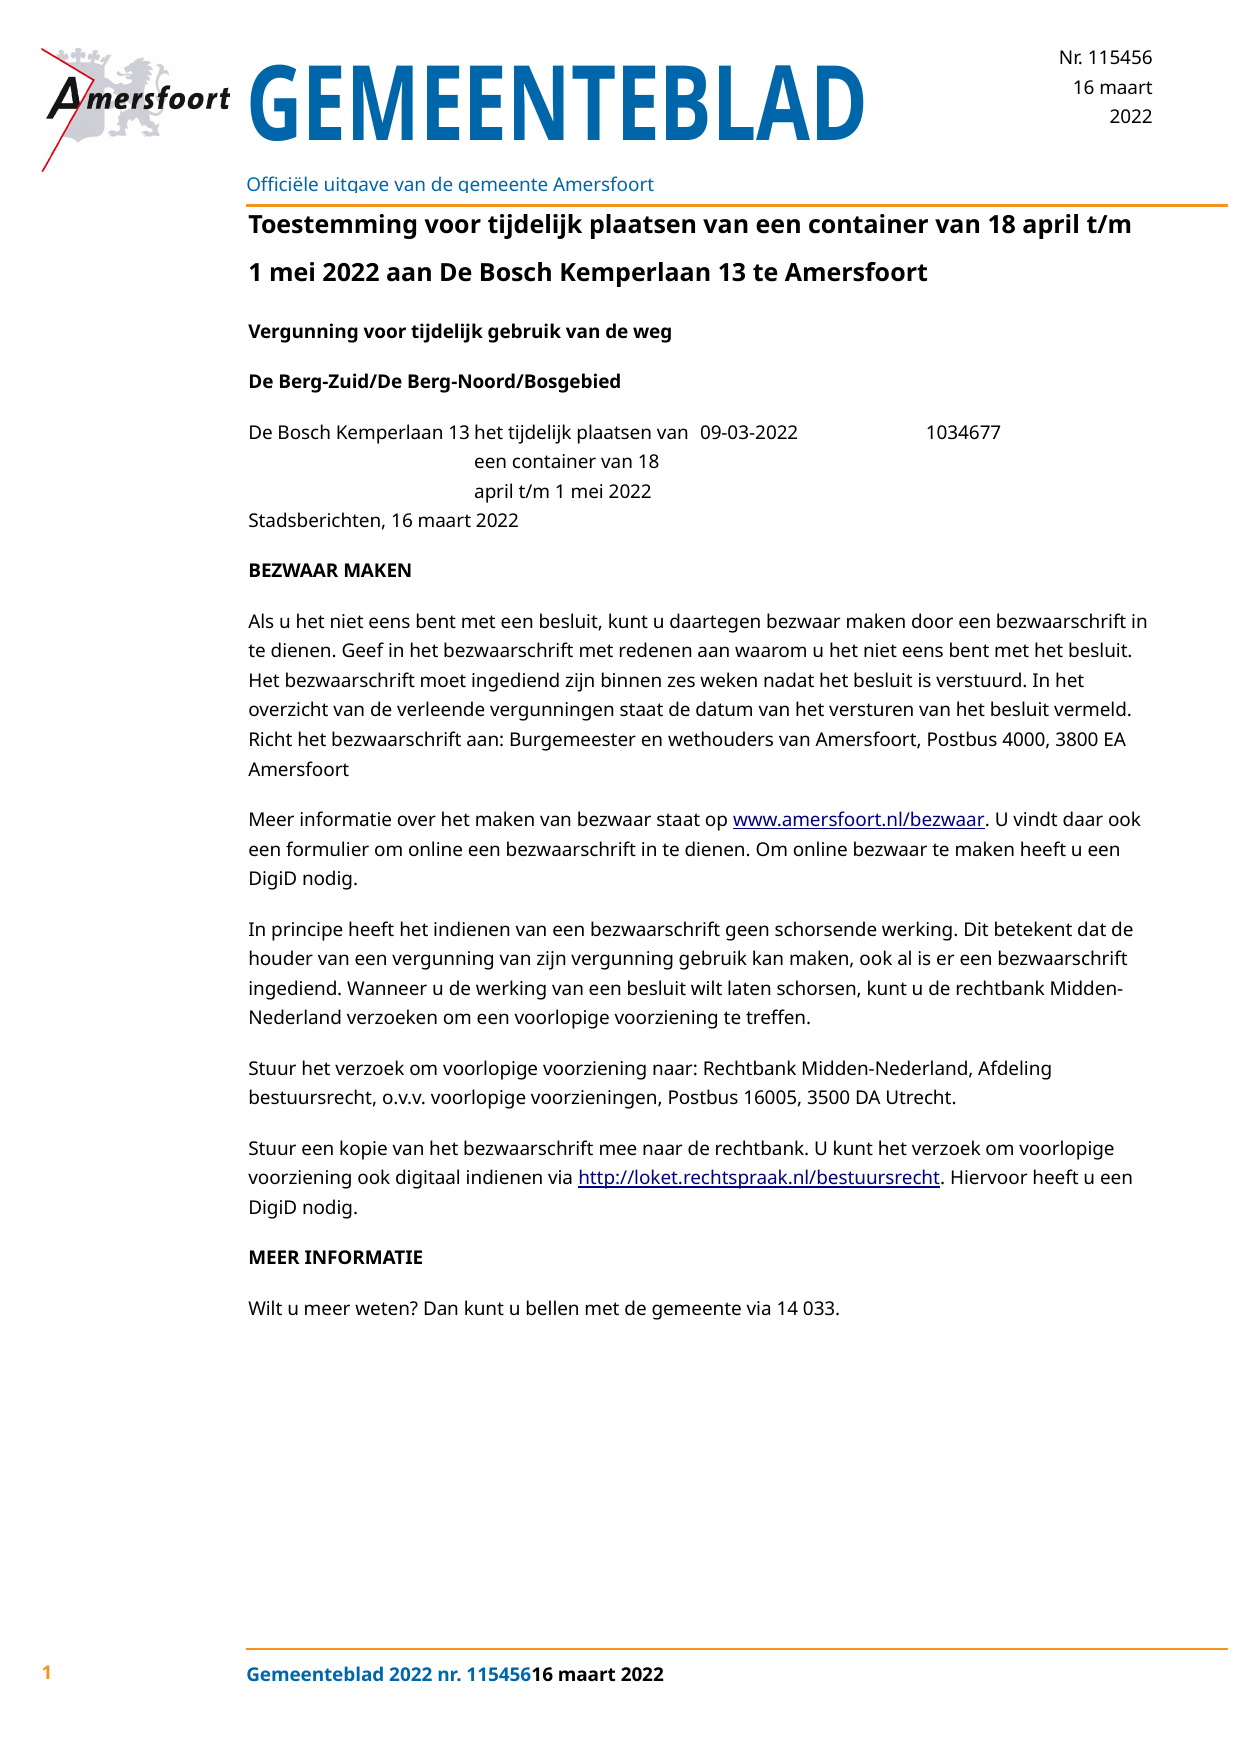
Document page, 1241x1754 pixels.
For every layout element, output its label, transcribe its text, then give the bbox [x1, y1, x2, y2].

table_header het tijdelijk plaatsen van een container van 18 april t/m 1 mei 2022 [474, 419, 700, 504]
text Vergunning voor tijdelijk gebruik van de weg [248, 318, 1152, 344]
text De Berg-Zuid/De Berg-Noord/Bosgebied [248, 368, 1152, 394]
text In principe heeft het indienen van een bezwaarschrift geen schorsende werking. Dit betekent dat de houder van een vergunning van zijn vergunning gebruik kan maken, ook al is er een bezwaarschrift ingediend. Wanneer u de werking van een besluit wilt laten schorsen, kunt u de rechtbank Midden-Nederland verzoeken om een voorlopige voorziening te treffen. [248, 916, 1152, 1030]
text Stadsberichten, 16 maart 2022 [248, 507, 1152, 533]
text Wilt u meer weten? Dan kunt u bellen met de gemeente via 14 033. [248, 1295, 1152, 1321]
text MEER INFORMATIE [248, 1244, 1152, 1270]
table_header 09-03-2022 [700, 419, 926, 504]
text Als u het niet eens bent met een besluit, kunt u daartegen bezwaar maken door een bezwaarschrift in te dienen. Geef in het bezwaarschrift met redenen aan waarom u het niet eens bent met het besluit. Het bezwaarschrift moet ingediend zijn binnen zes weken nadat het besluit is verstuurd. In het overzicht van de verleende vergunningen staat de datum van het versturen van het besluit vermeld. Richt het bezwaarschrift aan: Burgemeester en wethouders van Amersfoort, Postbus 4000, 3800 EA Amersfoort [248, 608, 1152, 781]
text BEZWAAR MAKEN [248, 557, 1152, 583]
text Stuur een kopie van het bezwaarschrift mee naar de rechtbank. U kunt het verzoek om voorlopige voorziening ook digitaal indienen via http://loket.rechtspraak.nl/bestuursrecht. Hiervoor heeft u een DigiD nodig. [248, 1135, 1152, 1220]
text Toestemming voor tijdelijk plaatsen van een container van 18 april t/m 1 mei 2022 aan De Bosch Kemperlaan 13 te Amersfoort [248, 207, 1152, 288]
text Meer informatie over het maken van bezwaar staat op www.amersfoort.nl/bezwaar. U vindt daar ook een formulier om online een bezwaarschrift in te dienen. Om online bezwaar te maken heeft u een DigiD nodig. [248, 806, 1152, 891]
picture [41, 47, 231, 172]
table_header 1034677 [926, 419, 1152, 504]
text Stuur het verzoek om voorlopige voorziening naar: Rechtbank Midden-Nederland, Afdeling bestuursrecht, o.v.v. voorlopige voorzieningen, Postbus 16005, 3500 DA Utrecht. [248, 1055, 1152, 1110]
table_header De Bosch Kemperlaan 13 [248, 419, 474, 504]
